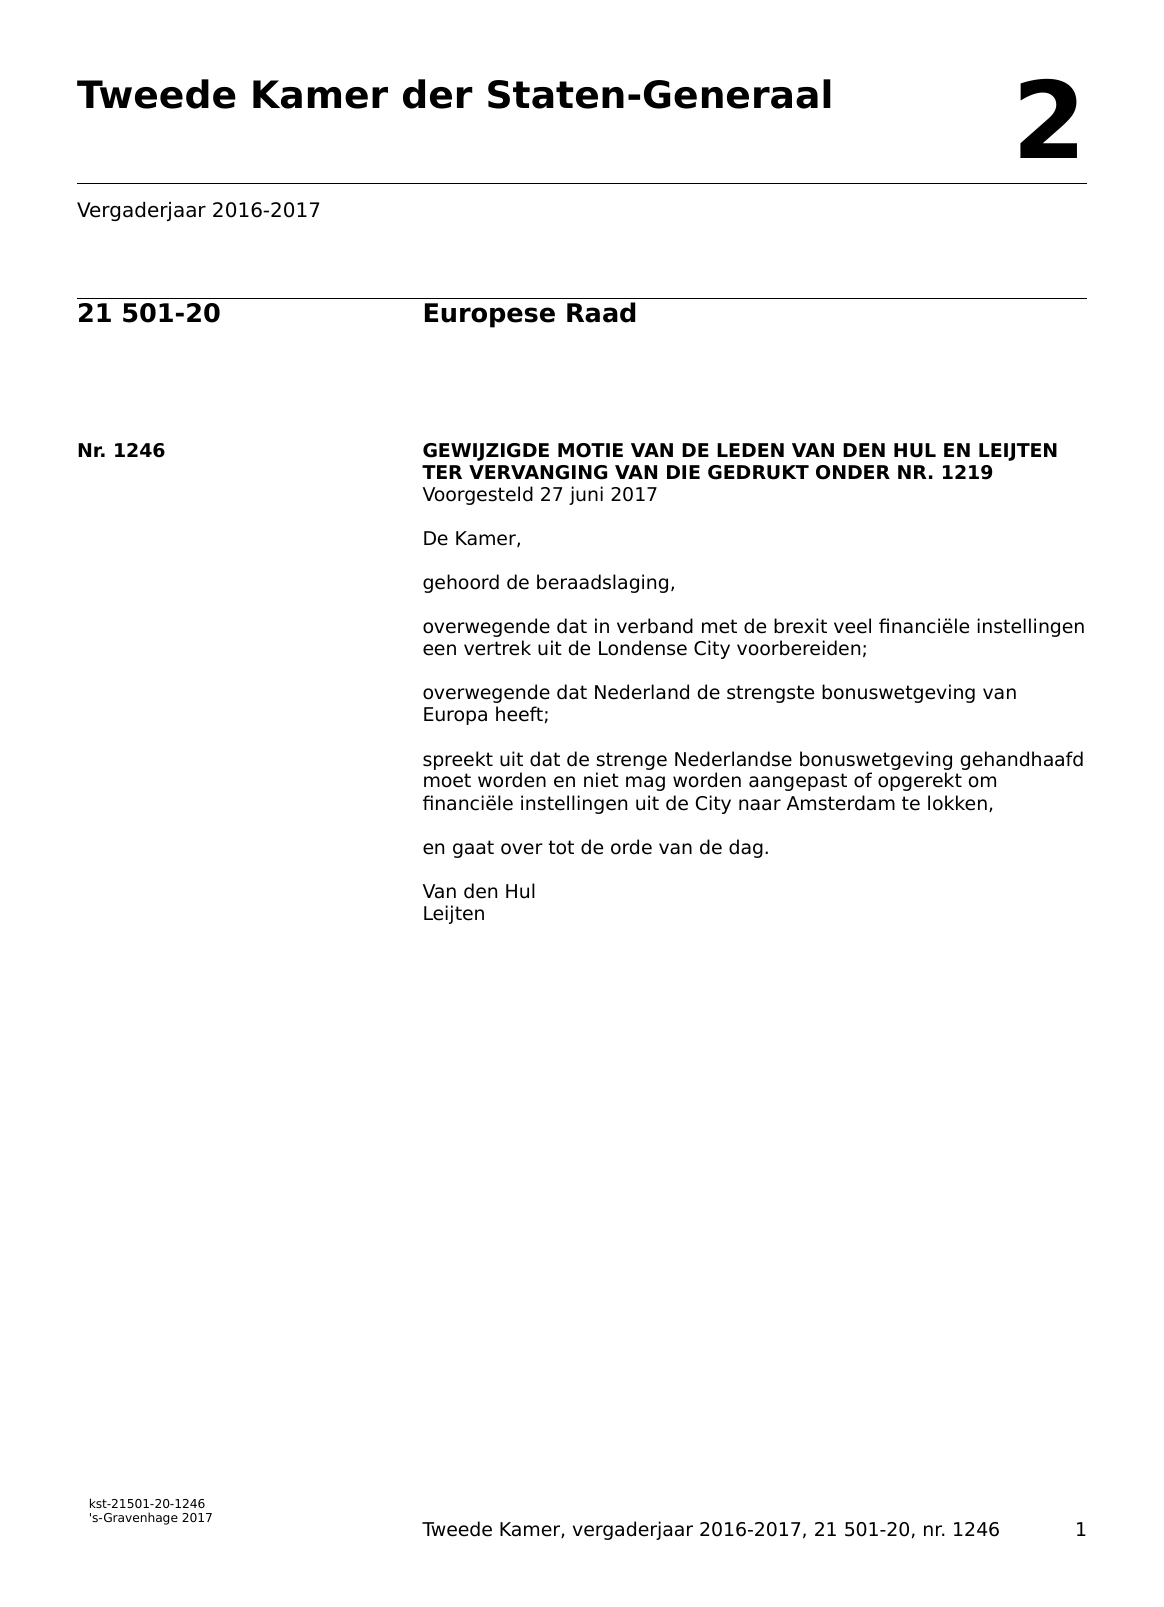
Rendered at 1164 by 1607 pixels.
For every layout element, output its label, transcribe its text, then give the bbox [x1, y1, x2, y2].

text 's-Gravenhage 2017 [88, 1511, 323, 1525]
text kst-21501-20-1246 [88, 1497, 323, 1511]
text Van den Hul [422, 881, 1087, 903]
subtitle 21 501-20 Europese Raad [77, 299, 1087, 329]
text Voorgesteld 27 juni 2017 [422, 484, 1087, 506]
text en gaat over tot de orde van de dag. [422, 837, 1087, 858]
table_header Tweede Kamer der Staten-Generaal [77, 59, 886, 183]
table_cell Vergaderjaar 2016-2017 [77, 184, 1087, 298]
text De Kamer, [422, 528, 1087, 550]
table_header 2 [886, 59, 1087, 183]
text overwegende dat in verband met de brexit veel financiële instellingen een vertrek uit de Londense City voorbereiden; [422, 616, 1087, 660]
text Leijten [422, 903, 1087, 925]
text gehoord de beraadslaging, [422, 572, 1087, 594]
text spreekt uit dat de strenge Nederlandse bonuswetgeving gehandhaafd moet worden en niet mag worden aangepast of opgerekt om financiële instellingen uit de City naar Amsterdam te lokken, [422, 748, 1087, 814]
subtitle Nr. 1246 GEWIJZIGDE MOTIE VAN DE LEDEN VAN DEN HUL EN LEIJTEN TER VERVANGING VAN DIE GEDRUKT ONDER NR. 1219 [77, 440, 1087, 484]
text overwegende dat Nederland de strengste bonuswetgeving van Europa heeft; [422, 682, 1087, 726]
